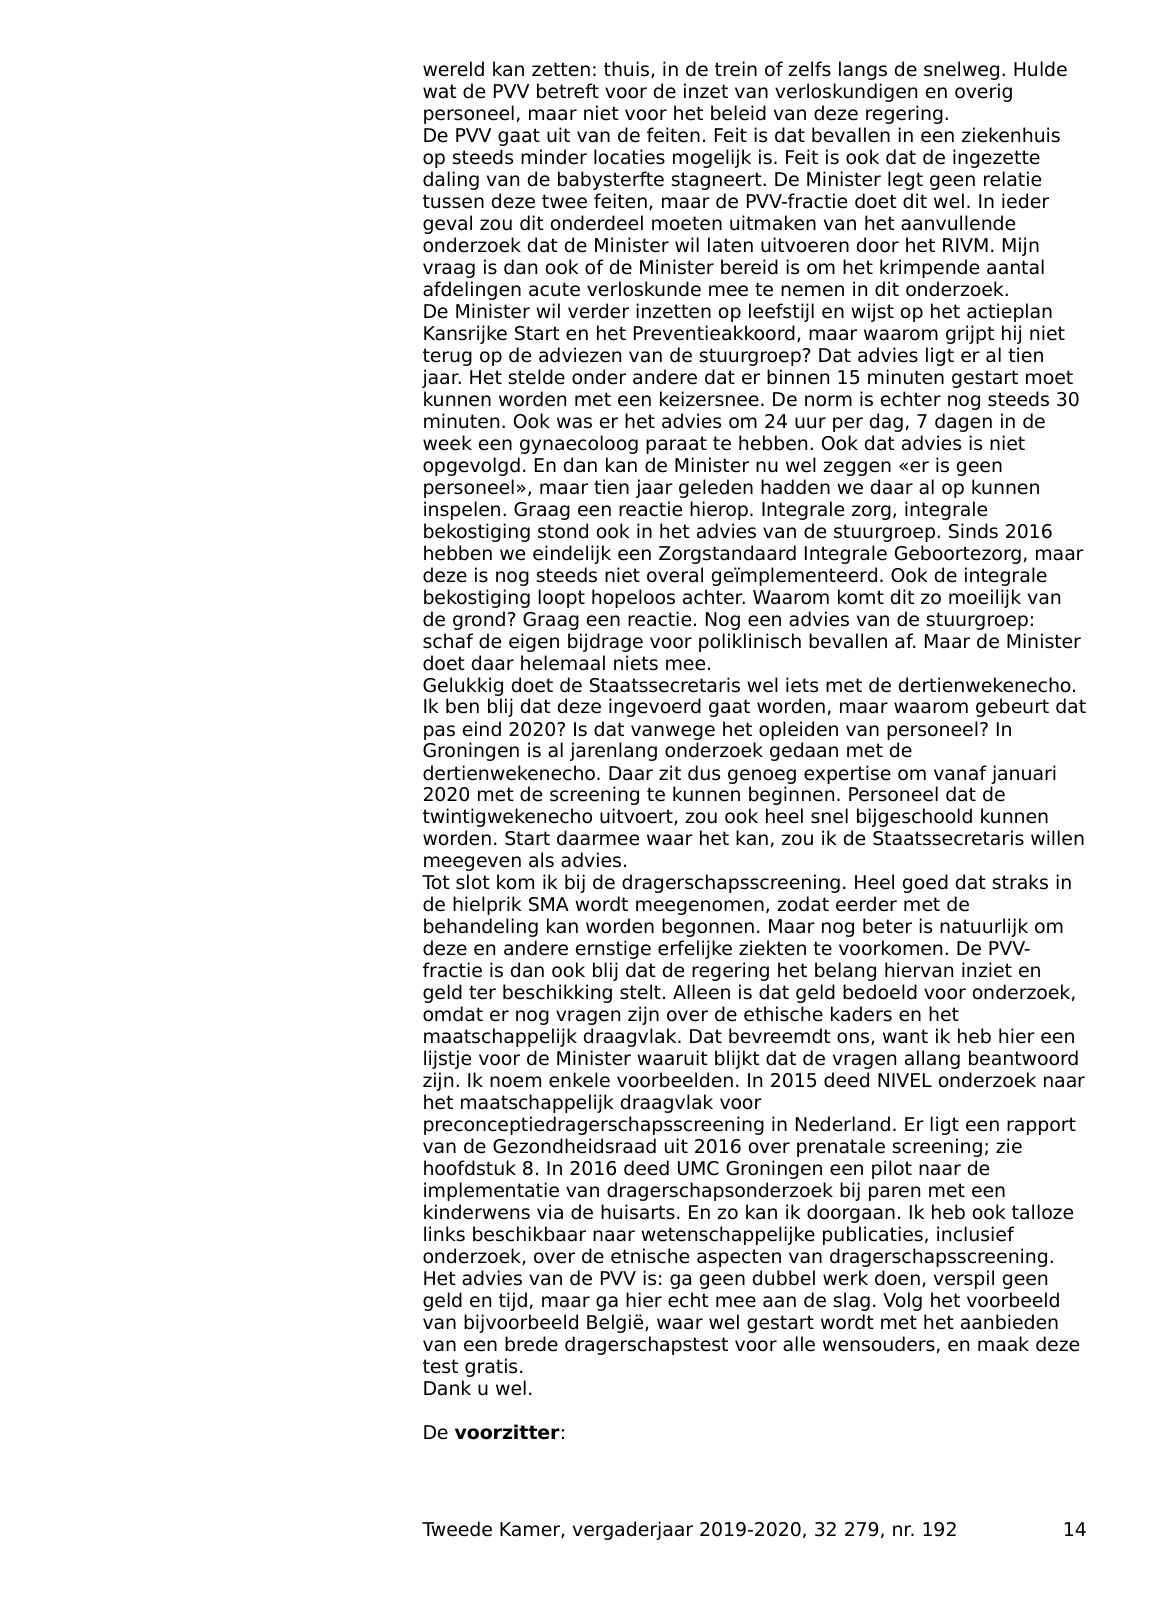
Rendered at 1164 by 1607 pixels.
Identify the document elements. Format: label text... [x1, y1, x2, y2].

text De Minister wil verder inzetten op leefstijl en wijst op het actieplan Kansrijke Start en het Preventieakkoord, maar waarom grijpt hij niet terug op de adviezen van de stuurgroep? Dat advies ligt er al tien jaar. Het stelde onder andere dat er binnen 15 minuten gestart moet kunnen worden met een keizersnee. De norm is echter nog steeds 30 minuten. Ook was er het advies om 24 uur per dag, 7 dagen in de week een gynaecoloog paraat te hebben. Ook dat advies is niet opgevolgd. En dan kan de Minister nu wel zeggen «er is geen personeel», maar tien jaar geleden hadden we daar al op kunnen inspelen. Graag een reactie hierop. Integrale zorg, integrale bekostiging stond ook in het advies van de stuurgroep. Sinds 2016 hebben we eindelijk een Zorgstandaard Integrale Geboortezorg, maar deze is nog steeds niet overal geïmplementeerd. Ook de integrale bekostiging loopt hopeloos achter. Waarom komt dit zo moeilijk van de grond? Graag een reactie. Nog een advies van de stuurgroep: schaf de eigen bijdrage voor poliklinisch bevallen af. Maar de Minister doet daar helemaal niets mee. [422, 301, 1087, 674]
text Gelukkig doet de Staatssecretaris wel iets met de dertienwekenecho. Ik ben blij dat deze ingevoerd gaat worden, maar waarom gebeurt dat pas eind 2020? Is dat vanwege het opleiden van personeel? In Groningen is al jarenlang onderzoek gedaan met de dertienwekenecho. Daar zit dus genoeg expertise om vanaf januari 2020 met de screening te kunnen beginnen. Personeel dat de twintigwekenecho uitvoert, zou ook heel snel bijgeschoold kunnen worden. Start daarmee waar het kan, zou ik de Staatssecretaris willen meegeven als advies. [422, 674, 1087, 872]
text De PVV gaat uit van de feiten. Feit is dat bevallen in een ziekenhuis op steeds minder locaties mogelijk is. Feit is ook dat de ingezette daling van de babysterfte stagneert. De Minister legt geen relatie tussen deze twee feiten, maar de PVV-fractie doet dit wel. In ieder geval zou dit onderdeel moeten uitmaken van het aanvullende onderzoek dat de Minister wil laten uitvoeren door het RIVM. Mijn vraag is dan ook of de Minister bereid is om het krimpende aantal afdelingen acute verloskunde mee te nemen in dit onderzoek. [422, 125, 1087, 301]
text wereld kan zetten: thuis, in de trein of zelfs langs de snelweg. Hulde wat de PVV betreft voor de inzet van verloskundigen en overig personeel, maar niet voor het beleid van deze regering. [422, 59, 1087, 125]
text Tot slot kom ik bij de dragerschapsscreening. Heel goed dat straks in de hielprik SMA wordt meegenomen, zodat eerder met de behandeling kan worden begonnen. Maar nog beter is natuurlijk om deze en andere ernstige erfelijke ziekten te voorkomen. De PVV-fractie is dan ook blij dat de regering het belang hiervan inziet en geld ter beschikking stelt. Alleen is dat geld bedoeld voor onderzoek, omdat er nog vragen zijn over de ethische kaders en het maatschappelijk draagvlak. Dat bevreemdt ons, want ik heb hier een lijstje voor de Minister waaruit blijkt dat de vragen allang beantwoord zijn. Ik noem enkele voorbeelden. In 2015 deed NIVEL onderzoek naar het maatschappelijk draagvlak voor preconceptiedragerschapsscreening in Nederland. Er ligt een rapport van de Gezondheidsraad uit 2016 over prenatale screening; zie hoofdstuk 8. In 2016 deed UMC Groningen een pilot naar de implementatie van dragerschapsonderzoek bij paren met een kinderwens via de huisarts. En zo kan ik doorgaan. Ik heb ook talloze links beschikbaar naar wetenschappelijke publicaties, inclusief onderzoek, over de etnische aspecten van dragerschapsscreening. Het advies van de PVV is: ga geen dubbel werk doen, verspil geen geld en tijd, maar ga hier echt mee aan de slag. Volg het voorbeeld van bijvoorbeeld België, waar wel gestart wordt met het aanbieden van een brede dragerschapstest voor alle wensouders, en maak deze test gratis. [422, 872, 1087, 1378]
text De voorzitter: [422, 1422, 1087, 1444]
text Dank u wel. [422, 1378, 1087, 1400]
